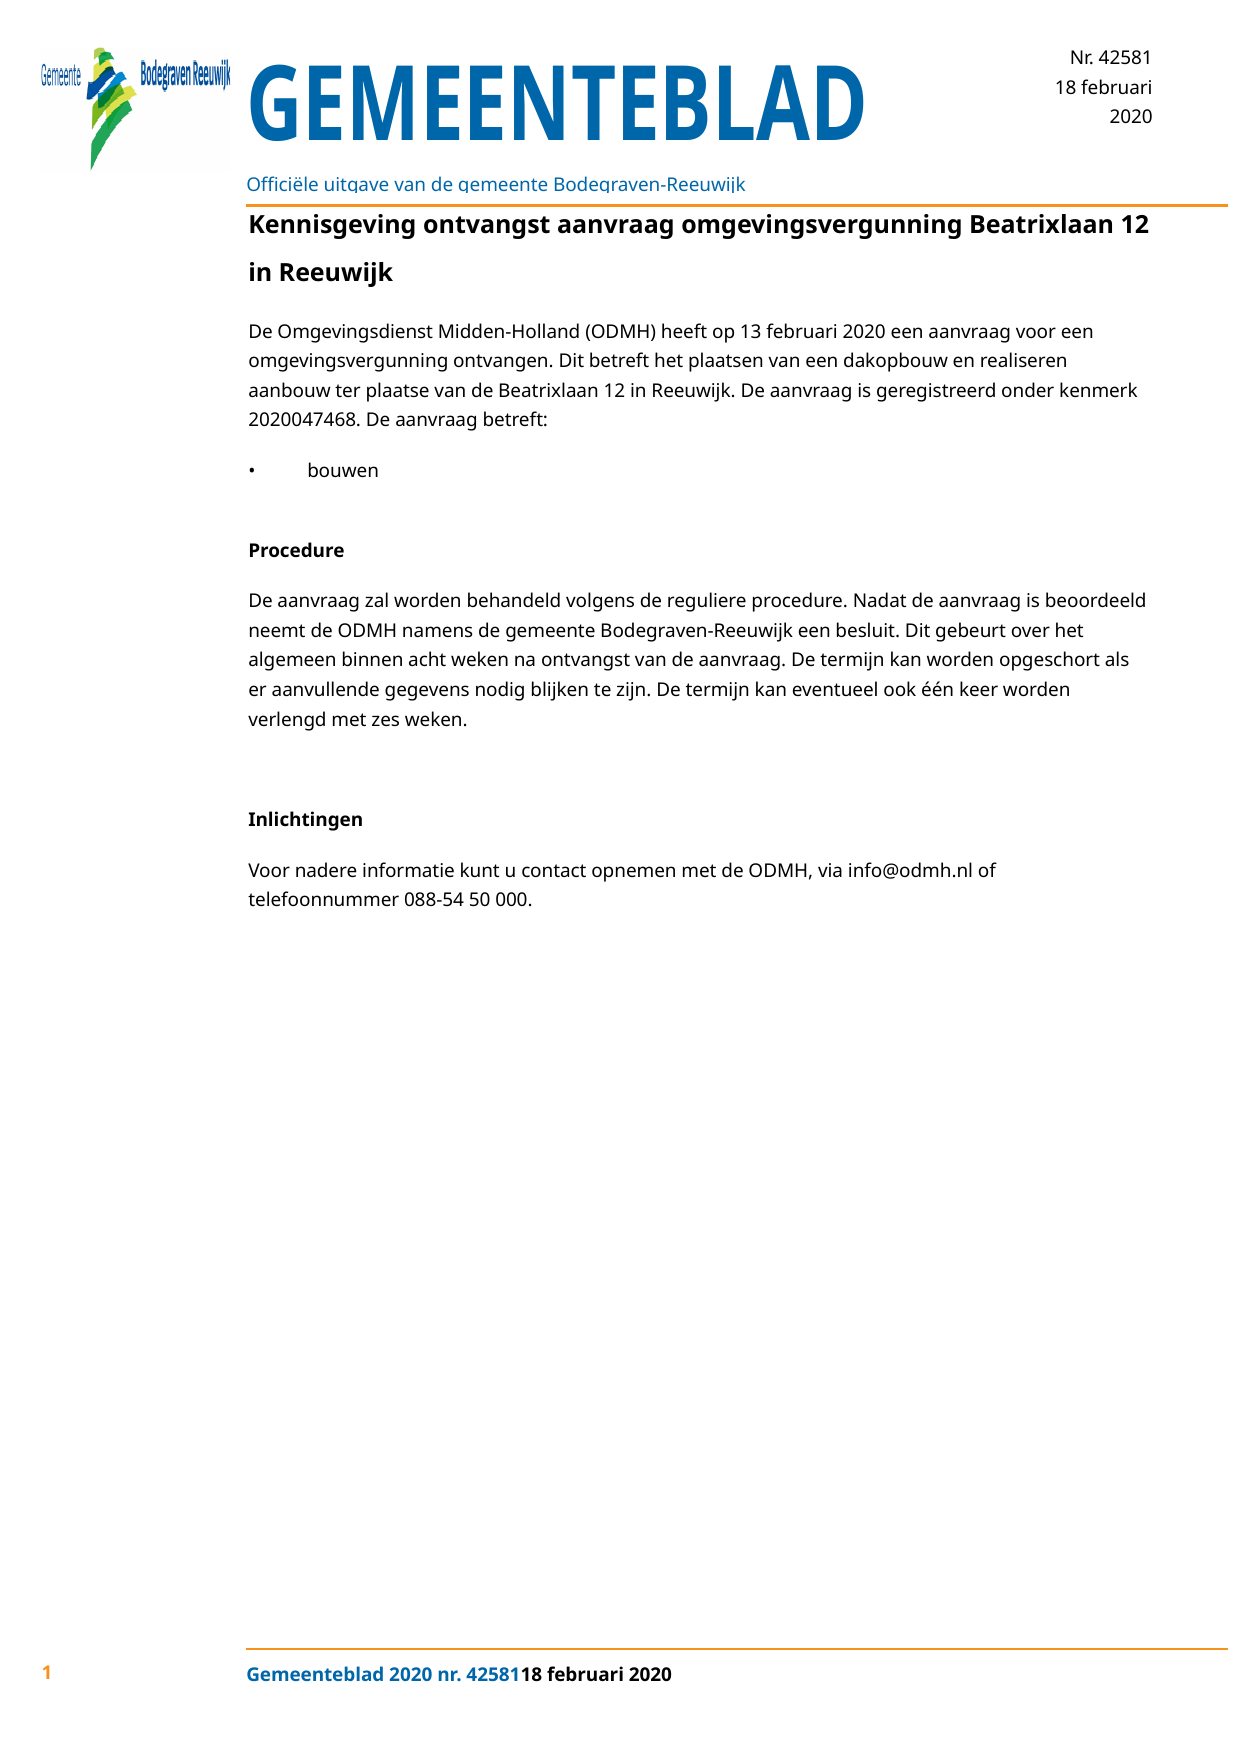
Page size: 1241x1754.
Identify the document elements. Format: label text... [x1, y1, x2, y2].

text Procedure [248, 537, 1152, 563]
text De Omgevingsdienst Midden-Holland (ODMH) heeft op 13 februari 2020 een aanvraag voor een omgevingsvergunning ontvangen. Dit betreft het plaatsen van een dakopbouw en realiseren aanbouw ter plaatse van de Beatrixlaan 12 in Reeuwijk. De aanvraag is geregistreerd onder kenmerk 2020047468. De aanvraag betreft: [248, 318, 1152, 432]
list bouwen [248, 457, 1152, 483]
text Voor nadere informatie kunt u contact opnemen met de ODMH, via info@odmh.nl of telefoonnummer 088-54 50 000. [248, 857, 1152, 912]
text De aanvraag zal worden behandeld volgens de reguliere procedure. Nadat de aanvraag is beoordeeld neemt de ODMH namens de gemeente Bodegraven-Reeuwijk een besluit. Dit gebeurt over het algemeen binnen acht weken na ontvangst van de aanvraag. De termijn kan worden opgeschort als er aanvullende gegevens nodig blijken te zijn. De termijn kan eventueel ook één keer worden verlengd met zes weken. [248, 587, 1152, 732]
picture [41, 47, 231, 172]
text Kennisgeving ontvangst aanvraag omgevingsvergunning Beatrixlaan 12 in Reeuwijk [248, 207, 1152, 288]
text Inlichtingen [248, 807, 1152, 832]
